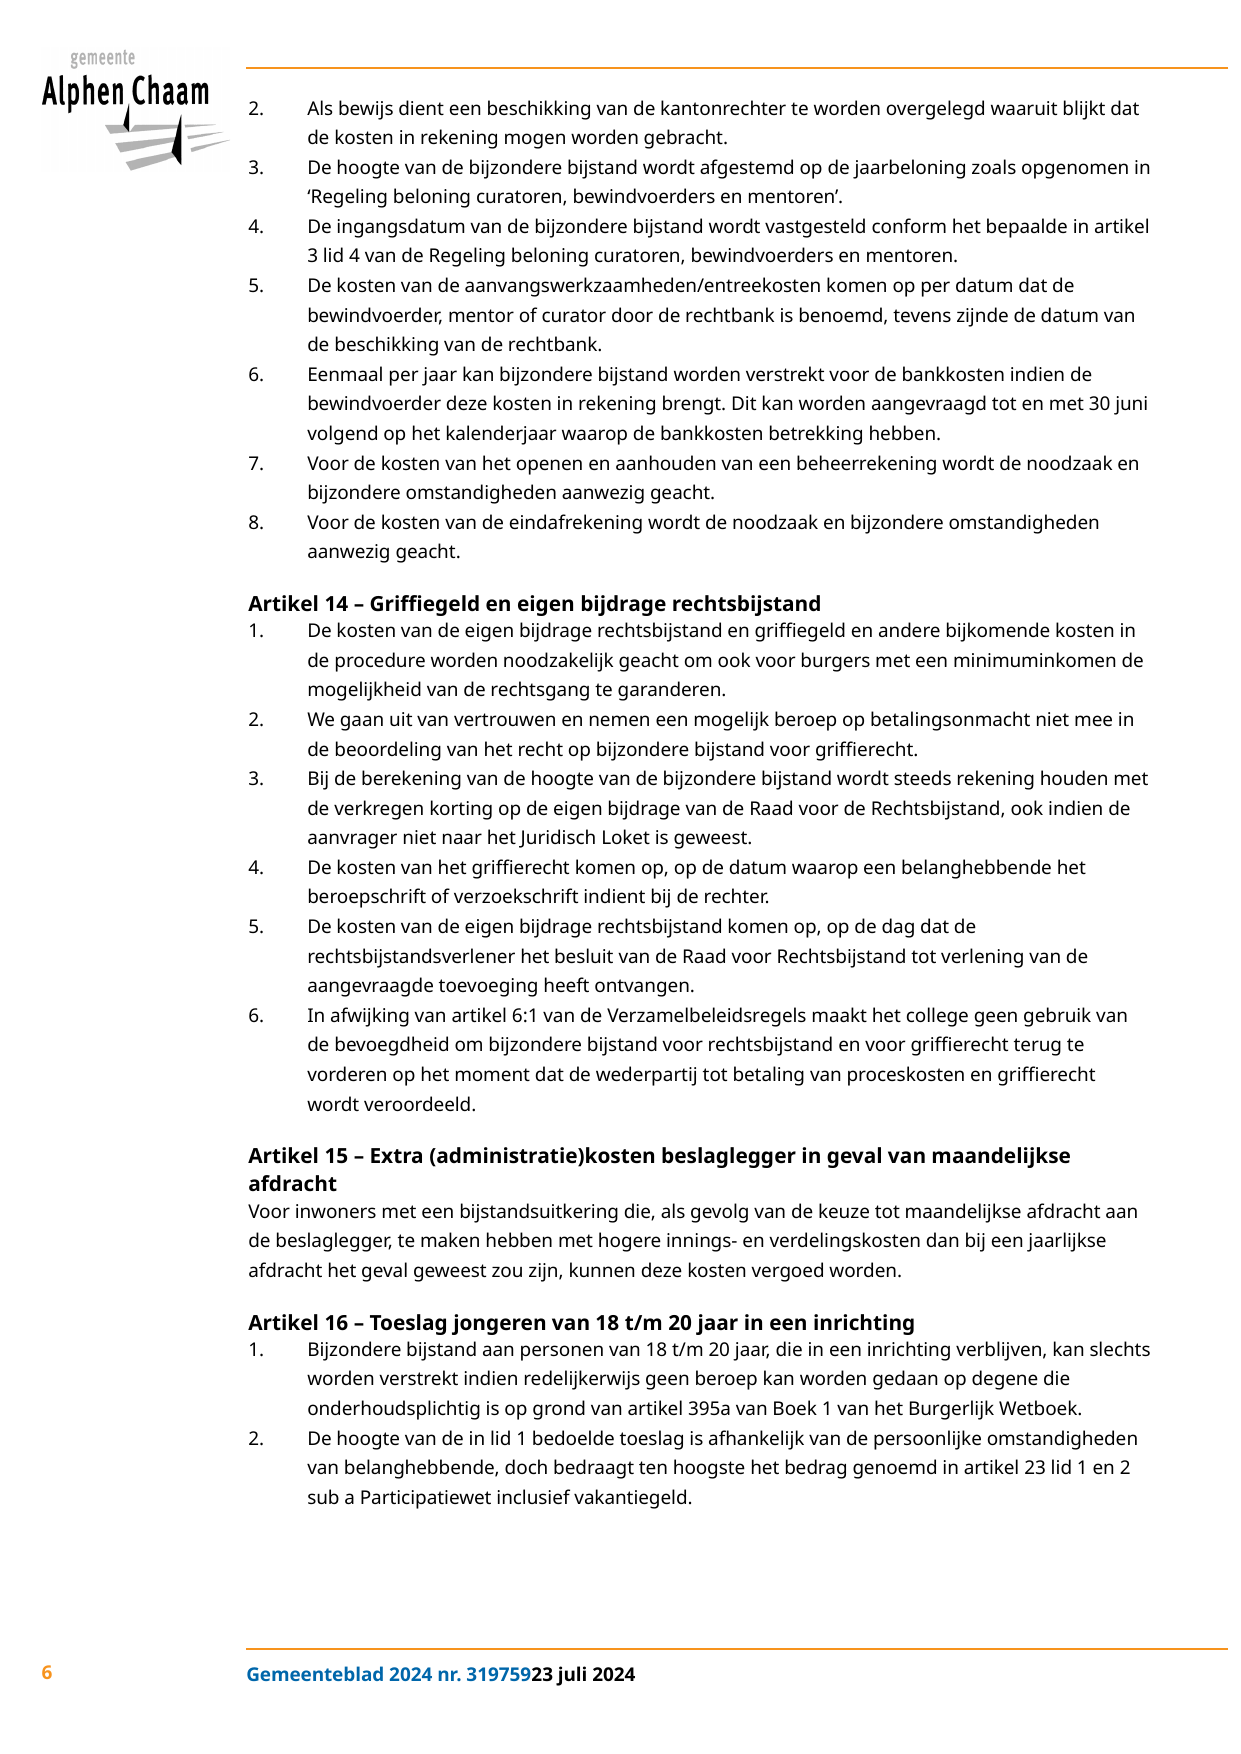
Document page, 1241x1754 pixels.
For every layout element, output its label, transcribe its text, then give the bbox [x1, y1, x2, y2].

list Eenmaal per jaar kan bijzondere bijstand worden verstrekt voor de bankkosten indien de bewindvoerder deze kosten in rekening brengt. Dit kan worden aangevraagd tot en met 30 juni volgend op het kalenderjaar waarop de bankkosten betrekking hebben. [248, 361, 1152, 446]
text Artikel 14 – Griffiegeld en eigen bijdrage rechtsbijstand [248, 589, 1152, 617]
list We gaan uit van vertrouwen en nemen een mogelijk beroep op betalingsonmacht niet mee in de beoordeling van het recht op bijzondere bijstand voor griffierecht. [248, 706, 1152, 761]
list De hoogte van de bijzondere bijstand wordt afgestemd op de jaarbeloning zoals opgenomen in ‘Regeling beloning curatoren, bewindvoerders en mentoren’. [248, 154, 1152, 209]
list Als bewijs dient een beschikking van de kantonrechter te worden overgelegd waaruit blijkt dat de kosten in rekening mogen worden gebracht. [248, 95, 1152, 150]
list De kosten van de aanvangswerkzaamheden/entreekosten komen op per datum dat de bewindvoerder, mentor of curator door de rechtbank is benoemd, tevens zijnde de datum van de beschikking van de rechtbank. [248, 272, 1152, 357]
text Artikel 16 – Toeslag jongeren van 18 t/m 20 jaar in een inrichting [248, 1308, 1152, 1336]
list Bijzondere bijstand aan personen van 18 t/m 20 jaar, die in een inrichting verblijven, kan slechts worden verstrekt indien redelijkerwijs geen beroep kan worden gedaan op degene die onderhoudsplichtig is op grond van artikel 395a van Boek 1 van het Burgerlijk Wetboek. [248, 1336, 1152, 1421]
list De hoogte van de in lid 1 bedoelde toeslag is afhankelijk van de persoonlijke omstandigheden van belanghebbende, doch bedraagt ten hoogste het bedrag genoemd in artikel 23 lid 1 en 2 sub a Participatiewet inclusief vakantiegeld. [248, 1425, 1152, 1510]
list De kosten van de eigen bijdrage rechtsbijstand en griffiegeld en andere bijkomende kosten in de procedure worden noodzakelijk geacht om ook voor burgers met een minimuminkomen de mogelijkheid van de rechtsgang te garanderen. [248, 617, 1152, 702]
text Artikel 15 – Extra (administratie)kosten beslaglegger in geval van maandelijkse afdracht [248, 1141, 1152, 1198]
list De kosten van het griffierecht komen op, op de datum waarop een belanghebbende het beroepschrift of verzoekschrift indient bij de rechter. [248, 854, 1152, 909]
list De kosten van de eigen bijdrage rechtsbijstand komen op, op de dag dat de rechtsbijstandsverlener het besluit van de Raad voor Rechtsbijstand tot verlening van de aangevraagde toevoeging heeft ontvangen. [248, 913, 1152, 998]
list In afwijking van artikel 6:1 van de Verzamelbeleidsregels maakt het college geen gebruik van de bevoegdheid om bijzondere bijstand voor rechtsbijstand en voor griffierecht terug te vorderen op het moment dat de wederpartij tot betaling van proceskosten en griffierecht wordt veroordeeld. [248, 1002, 1152, 1116]
list Bij de berekening van de hoogte van de bijzondere bijstand wordt steeds rekening houden met de verkregen korting op de eigen bijdrage van de Raad voor de Rechtsbijstand, ook indien de aanvrager niet naar het Juridisch Loket is geweest. [248, 765, 1152, 850]
list Voor de kosten van de eindafrekening wordt de noodzaak en bijzondere omstandigheden aanwezig geacht. [248, 509, 1152, 564]
list De ingangsdatum van de bijzondere bijstand wordt vastgesteld conform het bepaalde in artikel 3 lid 4 van de Regeling beloning curatoren, bewindvoerders en mentoren. [248, 213, 1152, 268]
list Voor de kosten van het openen en aanhouden van een beheerrekening wordt de noodzaak en bijzondere omstandigheden aanwezig geacht. [248, 450, 1152, 505]
picture [41, 47, 231, 172]
text Voor inwoners met een bijstandsuitkering die, als gevolg van de keuze tot maandelijkse afdracht aan de beslaglegger, te maken hebben met hogere innings- en verdelingskosten dan bij een jaarlijkse afdracht het geval geweest zou zijn, kunnen deze kosten vergoed worden. [248, 1198, 1152, 1283]
